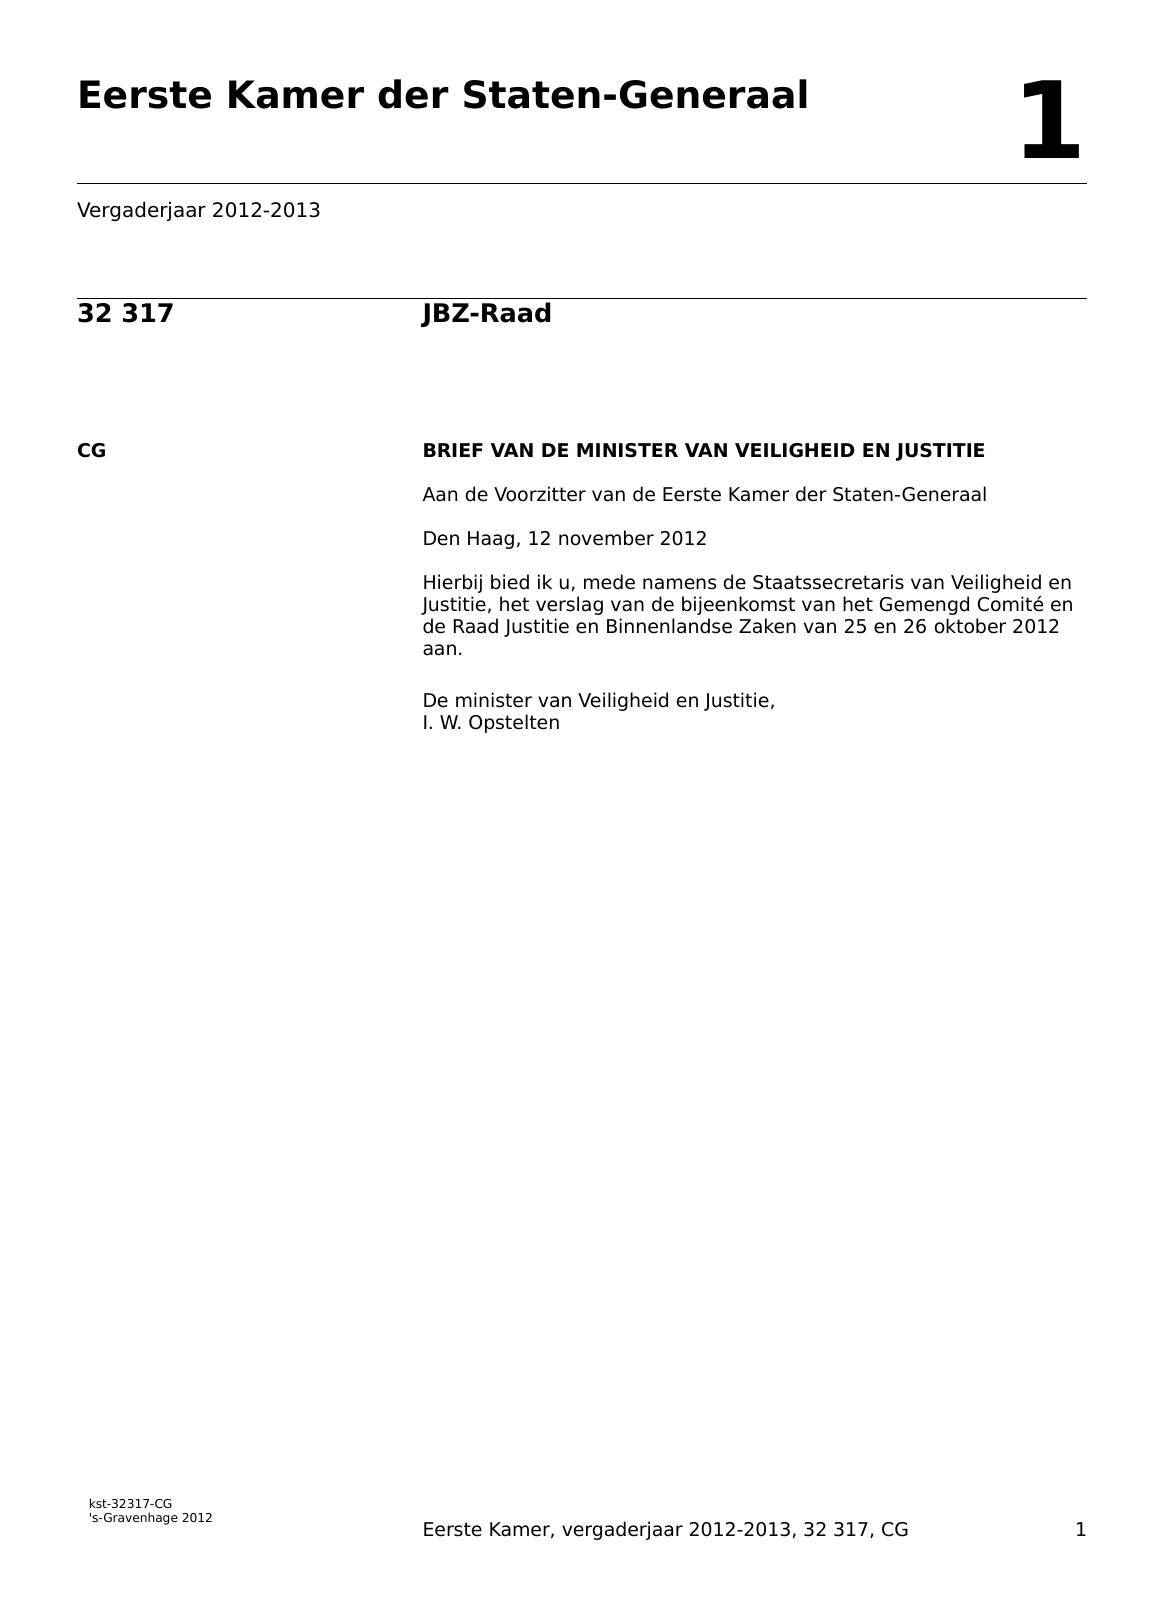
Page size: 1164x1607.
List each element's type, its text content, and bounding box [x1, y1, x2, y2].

text Aan de Voorzitter van de Eerste Kamer der Staten-Generaal [422, 484, 1087, 506]
table_header 1 [886, 59, 1087, 183]
text De minister van Veiligheid en Justitie, I. W. Opstelten [422, 690, 1087, 734]
text Hierbij bied ik u, mede namens de Staatssecretaris van Veiligheid en Justitie, het verslag van de bijeenkomst van het Gemengd Comité en de Raad Justitie en Binnenlandse Zaken van 25 en 26 oktober 2012 aan. [422, 572, 1087, 660]
subtitle 32 317 JBZ-Raad [77, 299, 1087, 329]
text kst-32317-CG [88, 1497, 323, 1511]
table_cell Vergaderjaar 2012-2013 [77, 184, 1087, 298]
table_header Eerste Kamer der Staten-Generaal [77, 59, 886, 183]
text 's-Gravenhage 2012 [88, 1511, 323, 1525]
text Den Haag, 12 november 2012 [422, 528, 1087, 550]
subtitle CG BRIEF VAN DE MINISTER VAN VEILIGHEID EN JUSTITIE [77, 440, 1087, 462]
